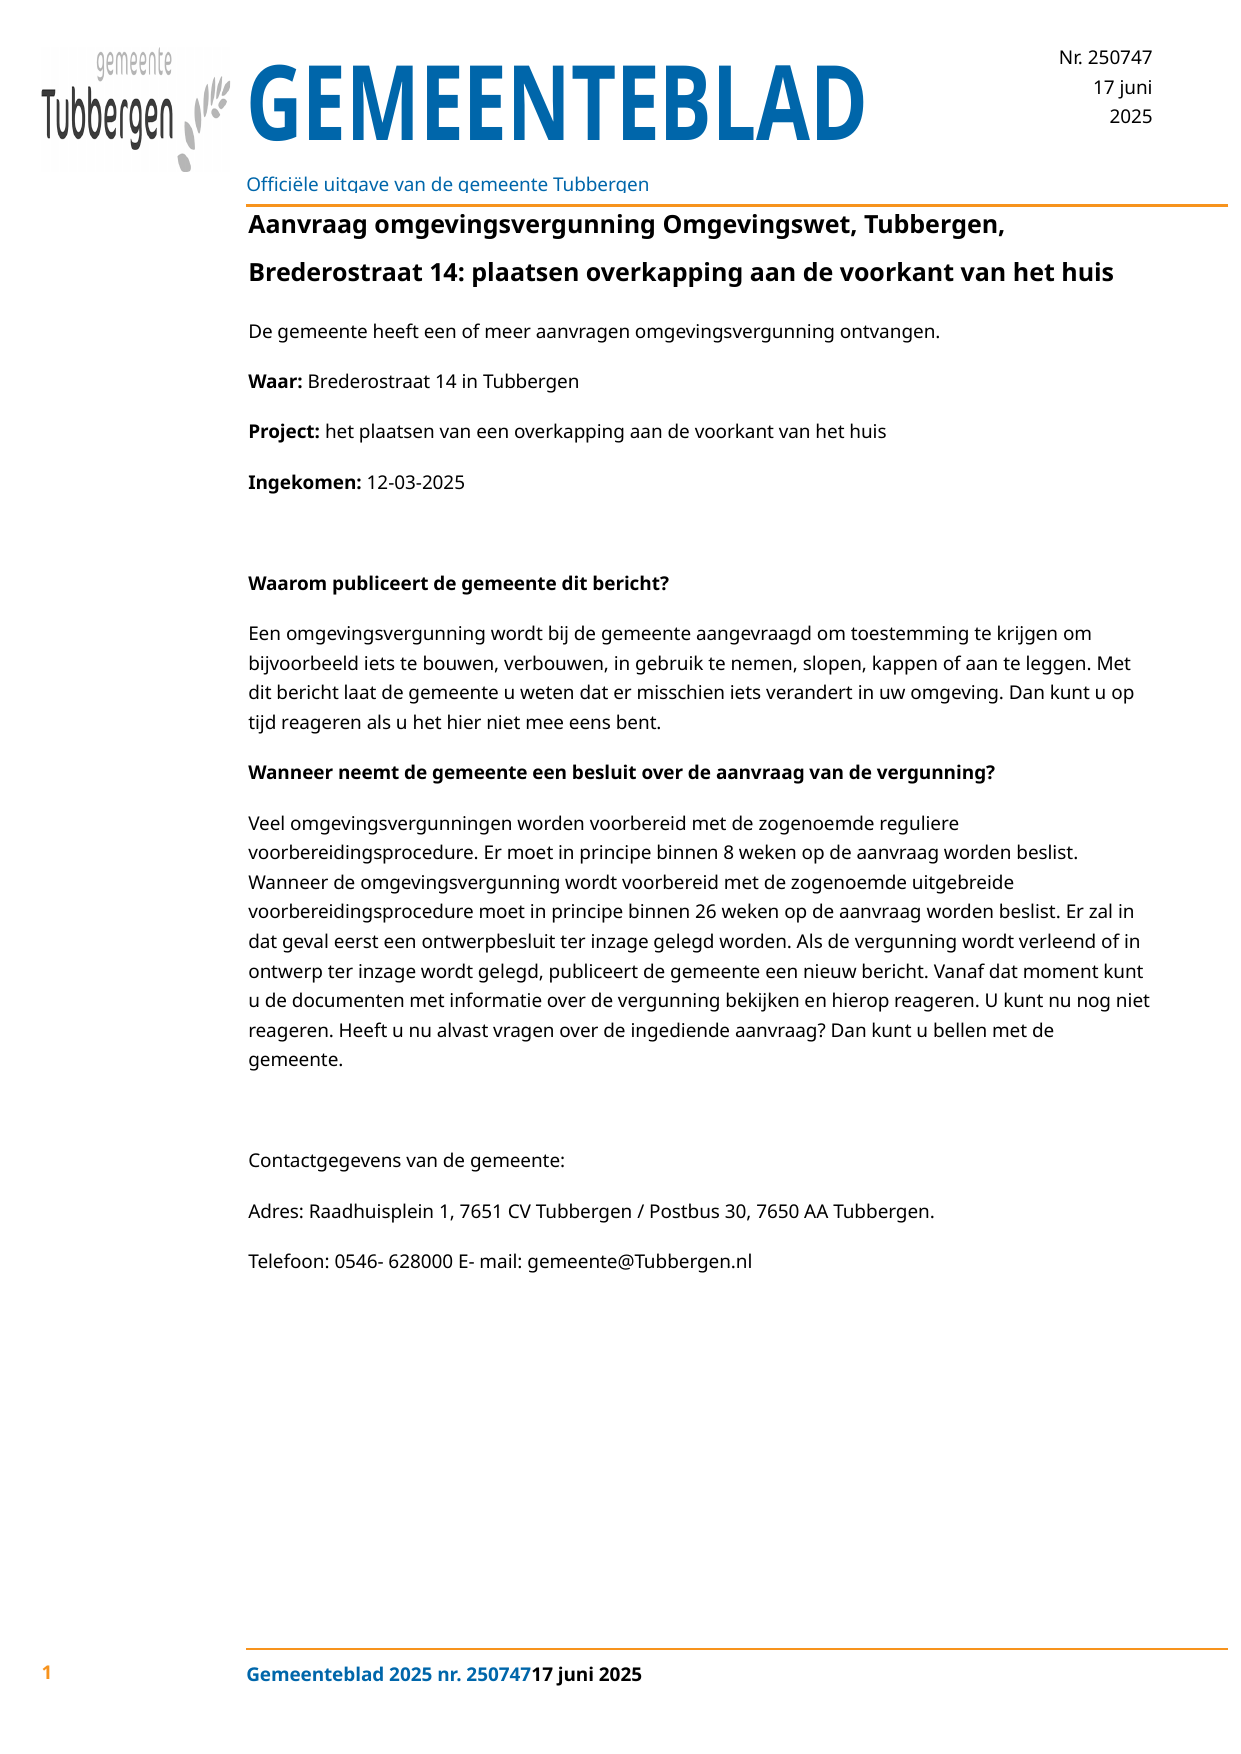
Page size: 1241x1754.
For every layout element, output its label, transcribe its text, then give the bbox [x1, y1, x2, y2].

text Aanvraag omgevingsvergunning Omgevingswet, Tubbergen, Brederostraat 14: plaatsen overkapping aan de voorkant van het huis [248, 207, 1152, 288]
text Contactgegevens van de gemeente: [248, 1147, 1152, 1173]
text Telefoon: 0546- 628000 E- mail: gemeente@Tubbergen.nl [248, 1248, 1152, 1274]
text Een omgevingsvergunning wordt bij de gemeente aangevraagd om toestemming te krijgen om bijvoorbeeld iets te bouwen, verbouwen, in gebruik te nemen, slopen, kappen of aan te leggen. Met dit bericht laat de gemeente u weten dat er misschien iets verandert in uw omgeving. Dan kunt u op tijd reageren als u het hier niet mee eens bent. [248, 620, 1152, 735]
text Waarom publiceert de gemeente dit bericht? [248, 570, 1152, 596]
text Project: het plaatsen van een overkapping aan de voorkant van het huis [248, 419, 1152, 444]
text Ingekomen: 12-03-2025 [248, 469, 1152, 495]
text Veel omgevingsvergunningen worden voorbereid met de zogenoemde reguliere voorbereidingsprocedure. Er moet in principe binnen 8 weken op de aanvraag worden beslist. Wanneer de omgevingsvergunning wordt voorbereid met de zogenoemde uitgebreide voorbereidingsprocedure moet in principe binnen 26 weken op de aanvraag worden beslist. Er zal in dat geval eerst een ontwerpbesluit ter inzage gelegd worden. Als de vergunning wordt verleend of in ontwerp ter inzage wordt gelegd, publiceert de gemeente een nieuw bericht. Vanaf dat moment kunt u de documenten met informatie over de vergunning bekijken en hierop reageren. U kunt nu nog niet reageren. Heeft u nu alvast vragen over de ingediende aanvraag? Dan kunt u bellen met de gemeente. [248, 810, 1152, 1072]
text Waar: Brederostraat 14 in Tubbergen [248, 368, 1152, 394]
text Adres: Raadhuisplein 1, 7651 CV Tubbergen / Postbus 30, 7650 AA Tubbergen. [248, 1198, 1152, 1224]
text De gemeente heeft een of meer aanvragen omgevingsvergunning ontvangen. [248, 318, 1152, 344]
picture [41, 47, 231, 172]
text Wanneer neemt de gemeente een besluit over de aanvraag van de vergunning? [248, 759, 1152, 785]
